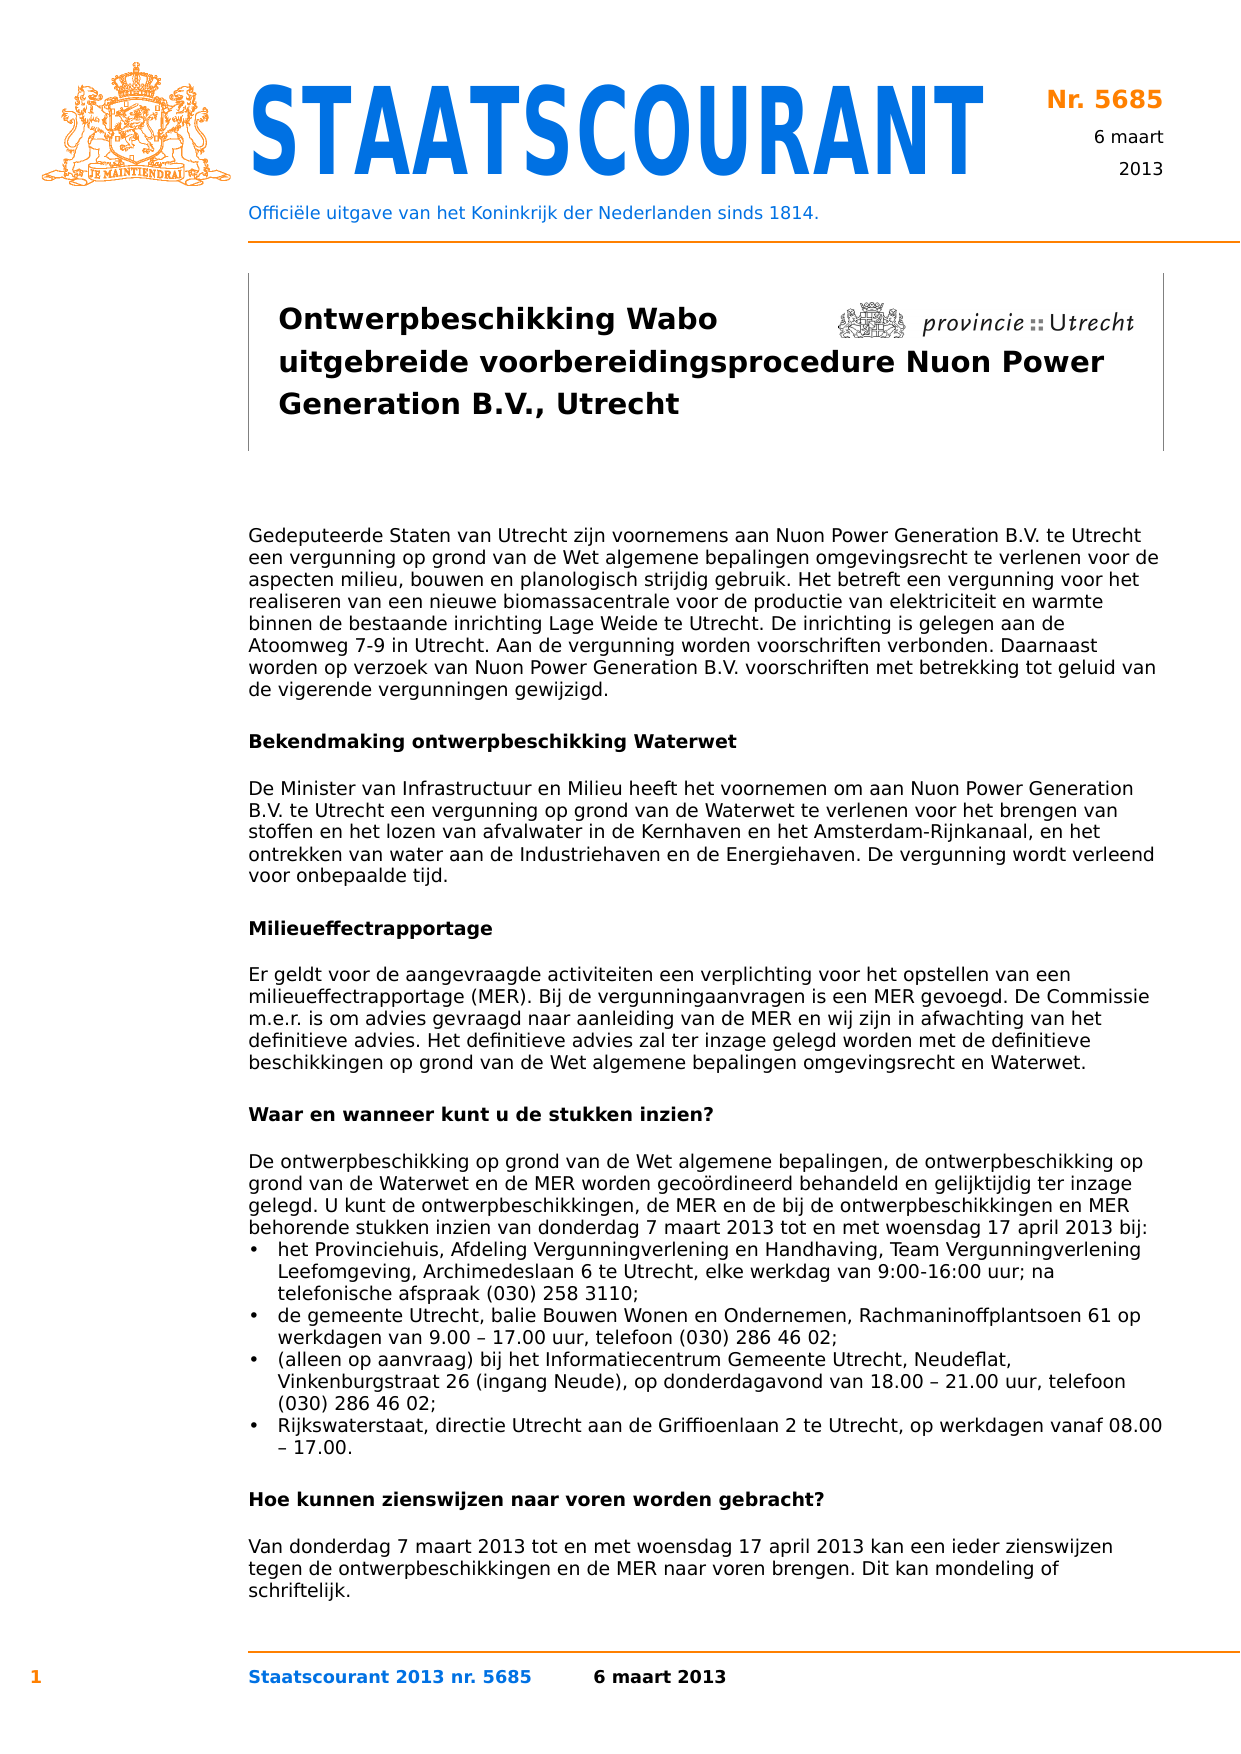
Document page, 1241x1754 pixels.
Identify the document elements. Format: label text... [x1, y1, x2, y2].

subtitle Ontwerpbeschikking Wabo uitgebreide voorbereidingsprocedure Nuon Power Generation B.V., Utrecht [249, 273, 1163, 451]
picture [838, 302, 1134, 338]
text Van donderdag 7 maart 2013 tot en met woensdag 17 april 2013 kan een ieder zienswijzen tegen de ontwerpbeschikkingen en de MER naar voren brengen. Dit kan mondeling of schriftelijk. [248, 1536, 1163, 1602]
table_cell 2013 [998, 153, 1240, 203]
table_header Nr. 5685 [998, 62, 1240, 121]
text • de gemeente Utrecht, balie Bouwen Wonen en Ondernemen, Rachmaninoffplantsoen 61 op werkdagen van 9.00 – 17.00 uur, telefoon (030) 286 46 02; [248, 1305, 1163, 1349]
table_cell 6 maart [998, 121, 1240, 153]
picture [41, 62, 231, 186]
text Er geldt voor de aangevraagde activiteiten een verplichting voor het opstellen van een milieueffectrapportage (MER). Bij de vergunningaanvragen is een MER gevoegd. De Commissie m.e.r. is om advies gevraagd naar aanleiding van de MER en wij zijn in afwachting van het definitieve advies. Het definitieve advies zal ter inzage gelegd worden met de definitieve beschikkingen op grond van de Wet algemene bepalingen omgevingsrecht en Waterwet. [248, 964, 1163, 1074]
text De Minister van Infrastructuur en Milieu heeft het voornemen om aan Nuon Power Generation B.V. te Utrecht een vergunning op grond van de Waterwet te verlenen voor het brengen van stoffen en het lozen van afvalwater in de Kernhaven en het Amsterdam-Rijnkanaal, en het ontrekken van water aan de Industriehaven en de Energiehaven. De vergunning wordt verleend voor onbepaalde tijd. [248, 777, 1163, 887]
subtitle Waar en wanneer kunt u de stukken inzien? [248, 1104, 1163, 1126]
subtitle Bekendmaking ontwerpbeschikking Waterwet [248, 731, 1163, 752]
text • het Provinciehuis, Afdeling Vergunningverlening en Handhaving, Team Vergunningverlening Leefomgeving, Archimedeslaan 6 te Utrecht, elke werkdag van 9:00‑16:00 uur; na telefonische afspraak (030) 258 3110; [248, 1239, 1163, 1305]
text • (alleen op aanvraag) bij het Informatiecentrum Gemeente Utrecht, Neudeflat, Vinkenburgstraat 26 (ingang Neude), op donderdagavond van 18.00 – 21.00 uur, telefoon (030) 286 46 02; [248, 1349, 1163, 1415]
text Gedeputeerde Staten van Utrecht zijn voornemens aan Nuon Power Generation B.V. te Utrecht een vergunning op grond van de Wet algemene bepalingen omgevingsrecht te verlenen voor de aspecten milieu, bouwen en planologisch strijdig gebruik. Het betreft een vergunning voor het realiseren van een nieuwe biomassacentrale voor de productie van elektriciteit en warmte binnen de bestaande inrichting Lage Weide te Utrecht. De inrichting is gelegen aan de Atoomweg 7-9 in Utrecht. Aan de vergunning worden voorschriften verbonden. Daarnaast worden op verzoek van Nuon Power Generation B.V. voorschriften met betrekking tot geluid van de vigerende vergunningen gewijzigd. [248, 525, 1163, 701]
table_header STAATSCOURANT [248, 62, 998, 203]
table_header [25, 62, 248, 241]
subtitle Milieueffectrapportage [248, 917, 1163, 939]
table_cell Officiële uitgave van het Koninkrijk der Nederlanden sinds 1814. [248, 203, 1240, 241]
text De ontwerpbeschikking op grond van de Wet algemene bepalingen, de ontwerpbeschikking op grond van de Waterwet en de MER worden gecoördineerd behandeld en gelijktijdig ter inzage gelegd. U kunt de ontwerpbeschikkingen, de MER en de bij de ontwerpbeschikkingen en MER behorende stukken inzien van donderdag 7 maart 2013 tot en met woensdag 17 april 2013 bij: [248, 1151, 1163, 1239]
subtitle Hoe kunnen zienswijzen naar voren worden gebracht? [248, 1489, 1163, 1511]
text • Rijkswaterstaat, directie Utrecht aan de Griffioenlaan 2 te Utrecht, op werkdagen vanaf 08.00 – 17.00. [248, 1415, 1163, 1459]
